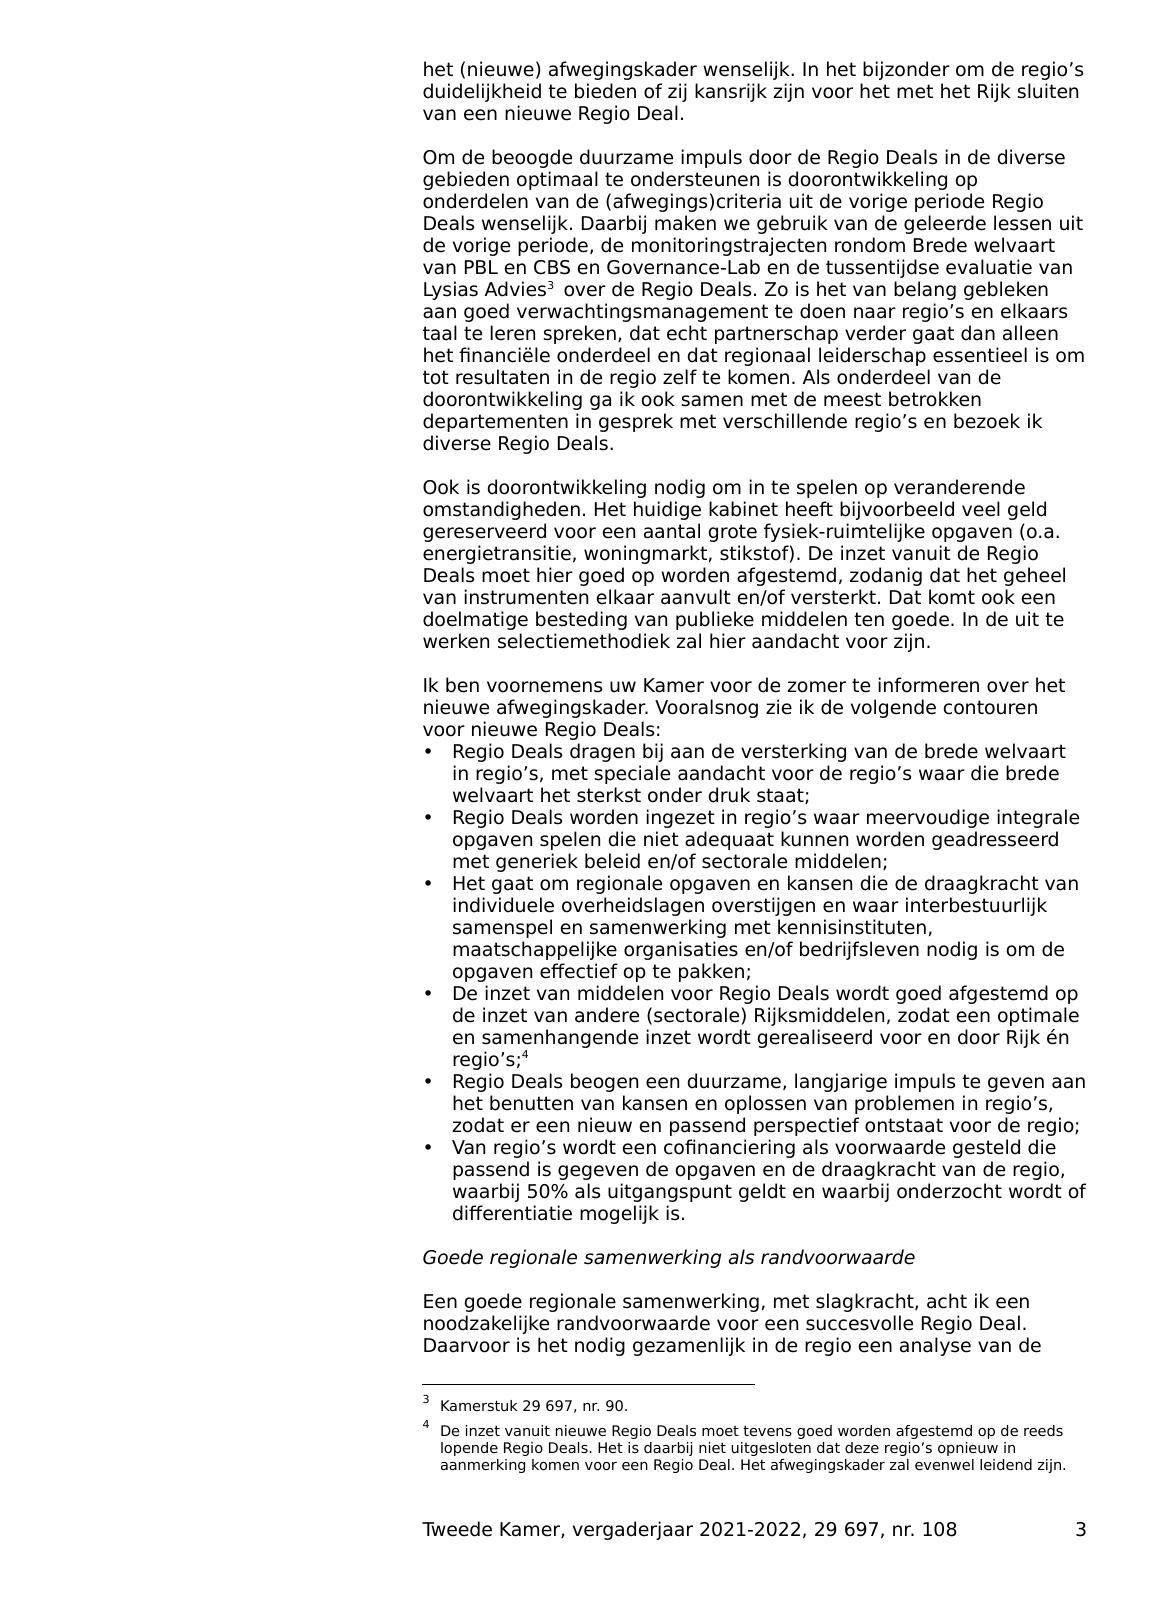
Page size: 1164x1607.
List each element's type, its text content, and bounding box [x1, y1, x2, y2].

text De inzet vanuit nieuwe Regio Deals moet tevens goed worden afgestemd op de reeds lopende Regio Deals. Het is daarbij niet uitgesloten dat deze regio’s opnieuw in aanmerking komen voor een Regio Deal. Het afwegingskader zal evenwel leidend zijn. [422, 1418, 1087, 1474]
text • Van regio’s wordt een cofinanciering als voorwaarde gesteld die passend is gegeven de opgaven en de draagkracht van de regio, waarbij 50% als uitgangspunt geldt en waarbij onderzocht wordt of differentiatie mogelijk is. [422, 1137, 1087, 1224]
subtitle Goede regionale samenwerking als randvoorwaarde [422, 1247, 1087, 1269]
text • Het gaat om regionale opgaven en kansen die de draagkracht van individuele overheidslagen overstijgen en waar interbestuurlijk samenspel en samenwerking met kennisinstituten, maatschappelijke organisaties en/of bedrijfsleven nodig is om de opgaven effectief op te pakken; [422, 873, 1087, 983]
text • De inzet van middelen voor Regio Deals wordt goed afgestemd op de inzet van andere (sectorale) Rijksmiddelen, zodat een optimale en samenhangende inzet wordt gerealiseerd voor en door Rijk én regio’s; [422, 983, 1087, 1071]
text Kamerstuk 29 697, nr. 90. [422, 1393, 1087, 1416]
text • Regio Deals beogen een duurzame, langjarige impuls te geven aan het benutten van kansen en oplossen van problemen in regio’s, zodat er een nieuw en passend perspectief ontstaat voor de regio; [422, 1071, 1087, 1137]
text Ik ben voornemens uw Kamer voor de zomer te informeren over het nieuwe afwegingskader. Vooralsnog zie ik de volgende contouren voor nieuwe Regio Deals: [422, 675, 1087, 741]
text • Regio Deals worden ingezet in regio’s waar meervoudige integrale opgaven spelen die niet adequaat kunnen worden geadresseerd met generiek beleid en/of sectorale middelen; [422, 807, 1087, 873]
text Om de beoogde duurzame impuls door de Regio Deals in de diverse gebieden optimaal te ondersteunen is doorontwikkeling op onderdelen van de (afwegings)criteria uit de vorige periode Regio Deals wenselijk. Daarbij maken we gebruik van de geleerde lessen uit de vorige periode, de monitoringstrajecten rondom Brede welvaart van PBL en CBS en Governance-Lab en de tussentijdse evaluatie van Lysias Advies over de Regio Deals. Zo is het van belang gebleken aan goed verwachtingsmanagement te doen naar regio’s en elkaars taal te leren spreken, dat echt partnerschap verder gaat dan alleen het financiële onderdeel en dat regionaal leiderschap essentieel is om tot resultaten in de regio zelf te komen. Als onderdeel van de doorontwikkeling ga ik ook samen met de meest betrokken departementen in gesprek met verschillende regio’s en bezoek ik diverse Regio Deals. [422, 147, 1087, 455]
text • Regio Deals dragen bij aan de versterking van de brede welvaart in regio’s, met speciale aandacht voor de regio’s waar die brede welvaart het sterkst onder druk staat; [422, 741, 1087, 807]
text Een goede regionale samenwerking, met slagkracht, acht ik een noodzakelijke randvoorwaarde voor een succesvolle Regio Deal. Daarvoor is het nodig gezamenlijk in de regio een analyse van de [422, 1291, 1087, 1357]
text het (nieuwe) afwegingskader wenselijk. In het bijzonder om de regio’s duidelijkheid te bieden of zij kansrijk zijn voor het met het Rijk sluiten van een nieuwe Regio Deal. [422, 59, 1087, 125]
text Ook is doorontwikkeling nodig om in te spelen op veranderende omstandigheden. Het huidige kabinet heeft bijvoorbeeld veel geld gereserveerd voor een aantal grote fysiek-ruimtelijke opgaven (o.a. energietransitie, woningmarkt, stikstof). De inzet vanuit de Regio Deals moet hier goed op worden afgestemd, zodanig dat het geheel van instrumenten elkaar aanvult en/of versterkt. Dat komt ook een doelmatige besteding van publieke middelen ten goede. In de uit te werken selectiemethodiek zal hier aandacht voor zijn. [422, 477, 1087, 653]
